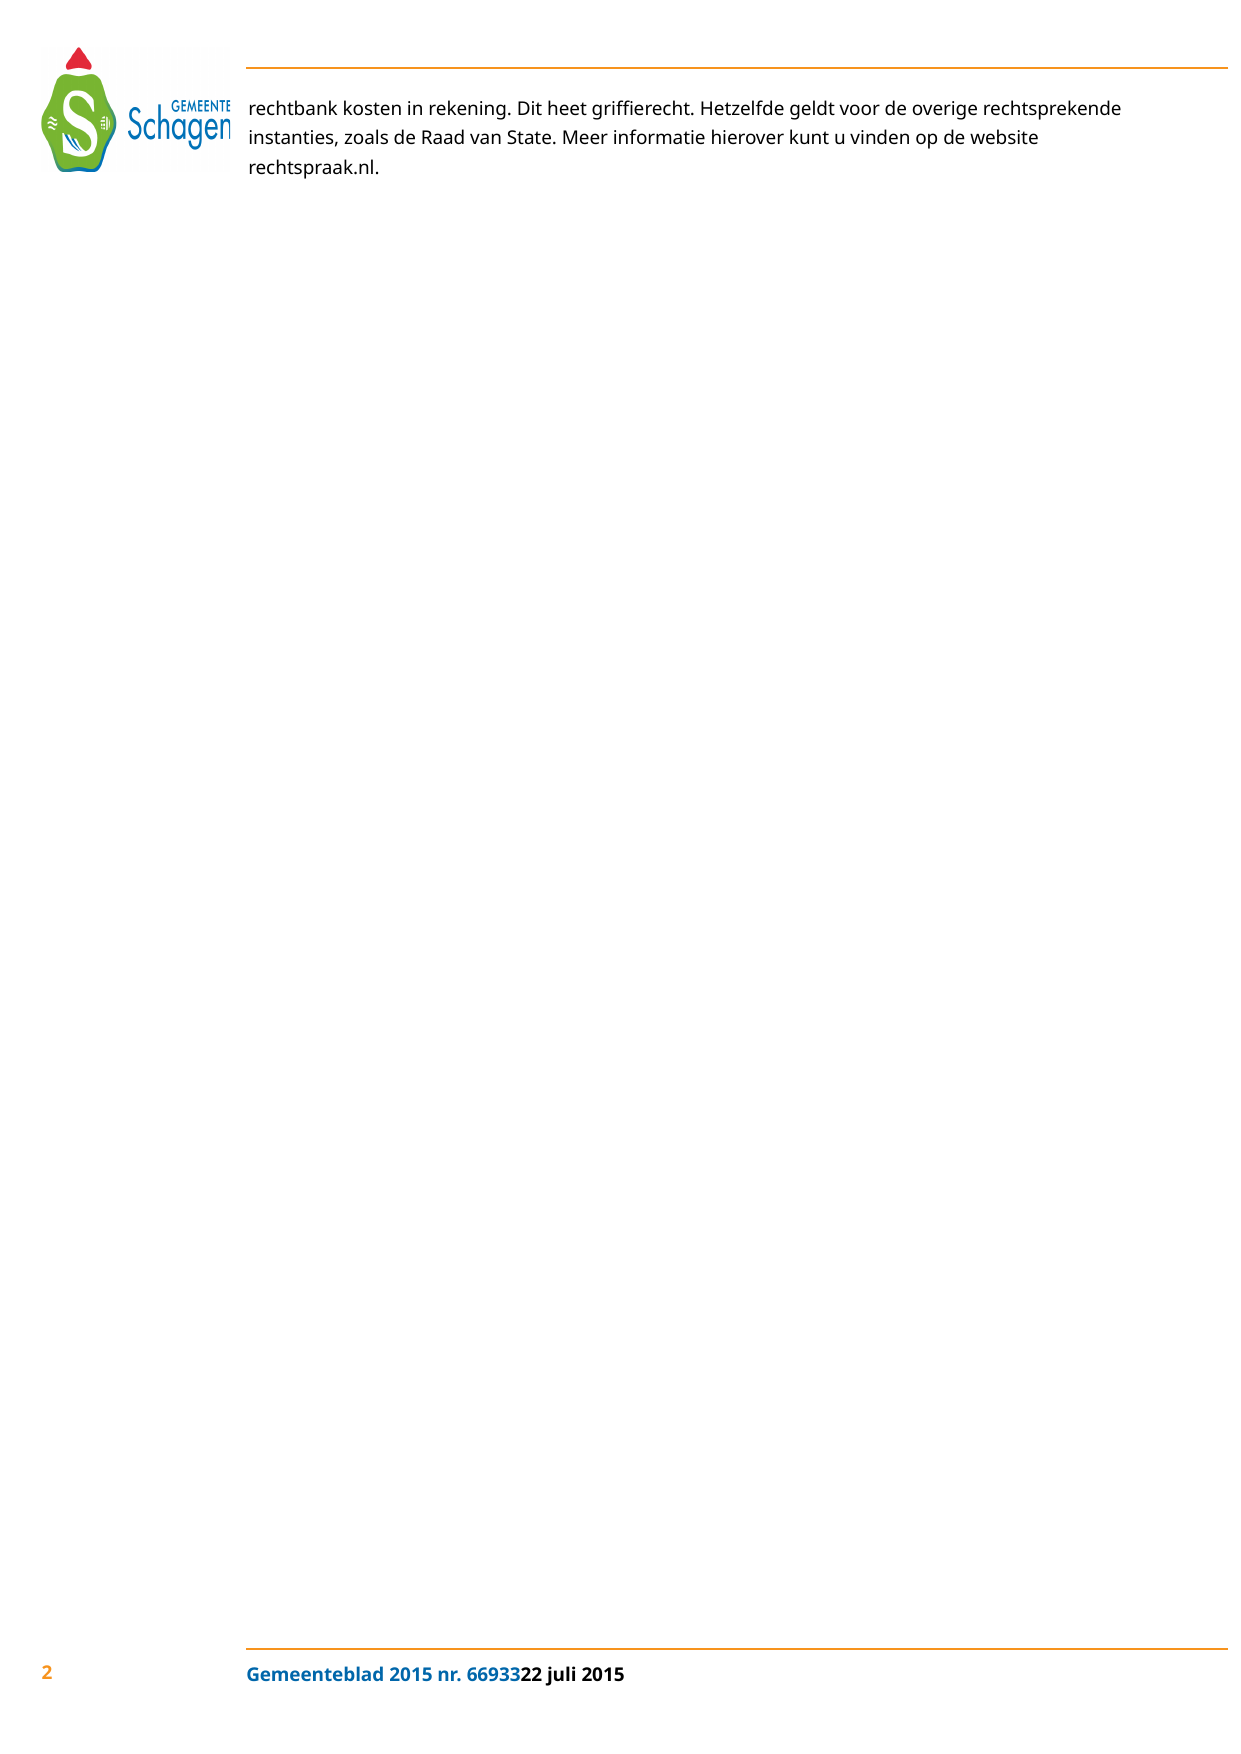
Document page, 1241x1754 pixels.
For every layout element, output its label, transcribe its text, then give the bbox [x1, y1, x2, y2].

picture [41, 47, 231, 172]
text rechtbank kosten in rekening. Dit heet griffierecht. Hetzelfde geldt voor de overige rechtsprekende instanties, zoals de Raad van State. Meer informatie hierover kunt u vinden op de website rechtspraak.nl. [248, 95, 1152, 180]
